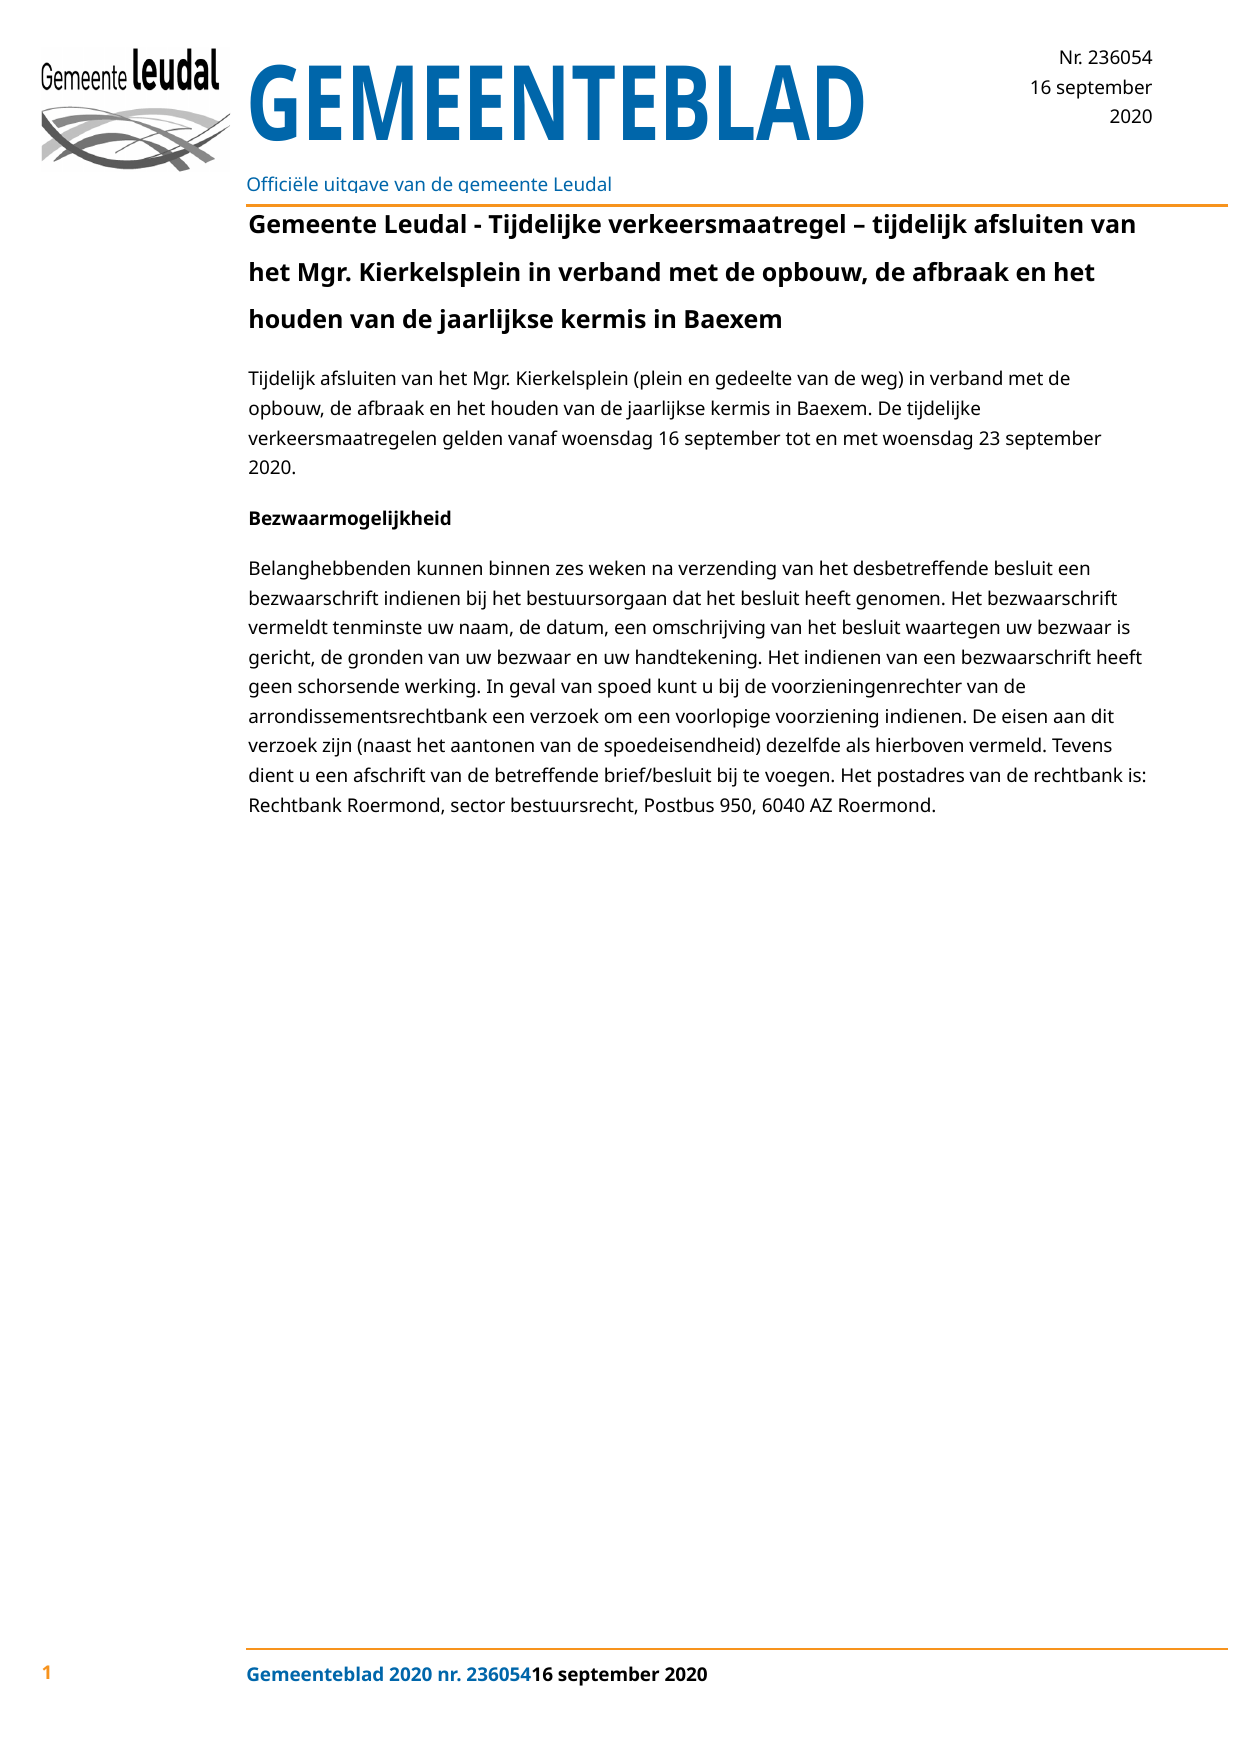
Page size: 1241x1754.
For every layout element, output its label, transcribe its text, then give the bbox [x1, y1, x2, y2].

text Belanghebbenden kunnen binnen zes weken na verzending van het desbetreffende besluit een bezwaarschrift indienen bij het bestuursorgaan dat het besluit heeft genomen. Het bezwaarschrift vermeldt tenminste uw naam, de datum, een omschrijving van het besluit waartegen uw bezwaar is gericht, de gronden van uw bezwaar en uw handtekening. Het indienen van een bezwaarschrift heeft geen schorsende werking. In geval van spoed kunt u bij de voorzieningenrechter van de arrondissementsrechtbank een verzoek om een voorlopige voorziening indienen. De eisen aan dit verzoek zijn (naast het aantonen van de spoedeisendheid) dezelfde als hierboven vermeld. Tevens dient u een afschrift van de betreffende brief/besluit bij te voegen. Het postadres van de rechtbank is: Rechtbank Roermond, sector bestuursrecht, Postbus 950, 6040 AZ Roermond. [248, 555, 1152, 817]
text Gemeente Leudal - Tijdelijke verkeersmaatregel – tijdelijk afsluiten van het Mgr. Kierkelsplein in verband met de opbouw, de afbraak en het houden van de jaarlijkse kermis in Baexem [248, 207, 1152, 336]
text Bezwaarmogelijkheid [248, 505, 1152, 530]
text Tijdelijk afsluiten van het Mgr. Kierkelsplein (plein en gedeelte van de weg) in verband met de opbouw, de afbraak en het houden van de jaarlijkse kermis in Baexem. De tijdelijke verkeersmaatregelen gelden vanaf woensdag 16 september tot en met woensdag 23 september 2020. [248, 366, 1152, 480]
picture [41, 47, 231, 172]
